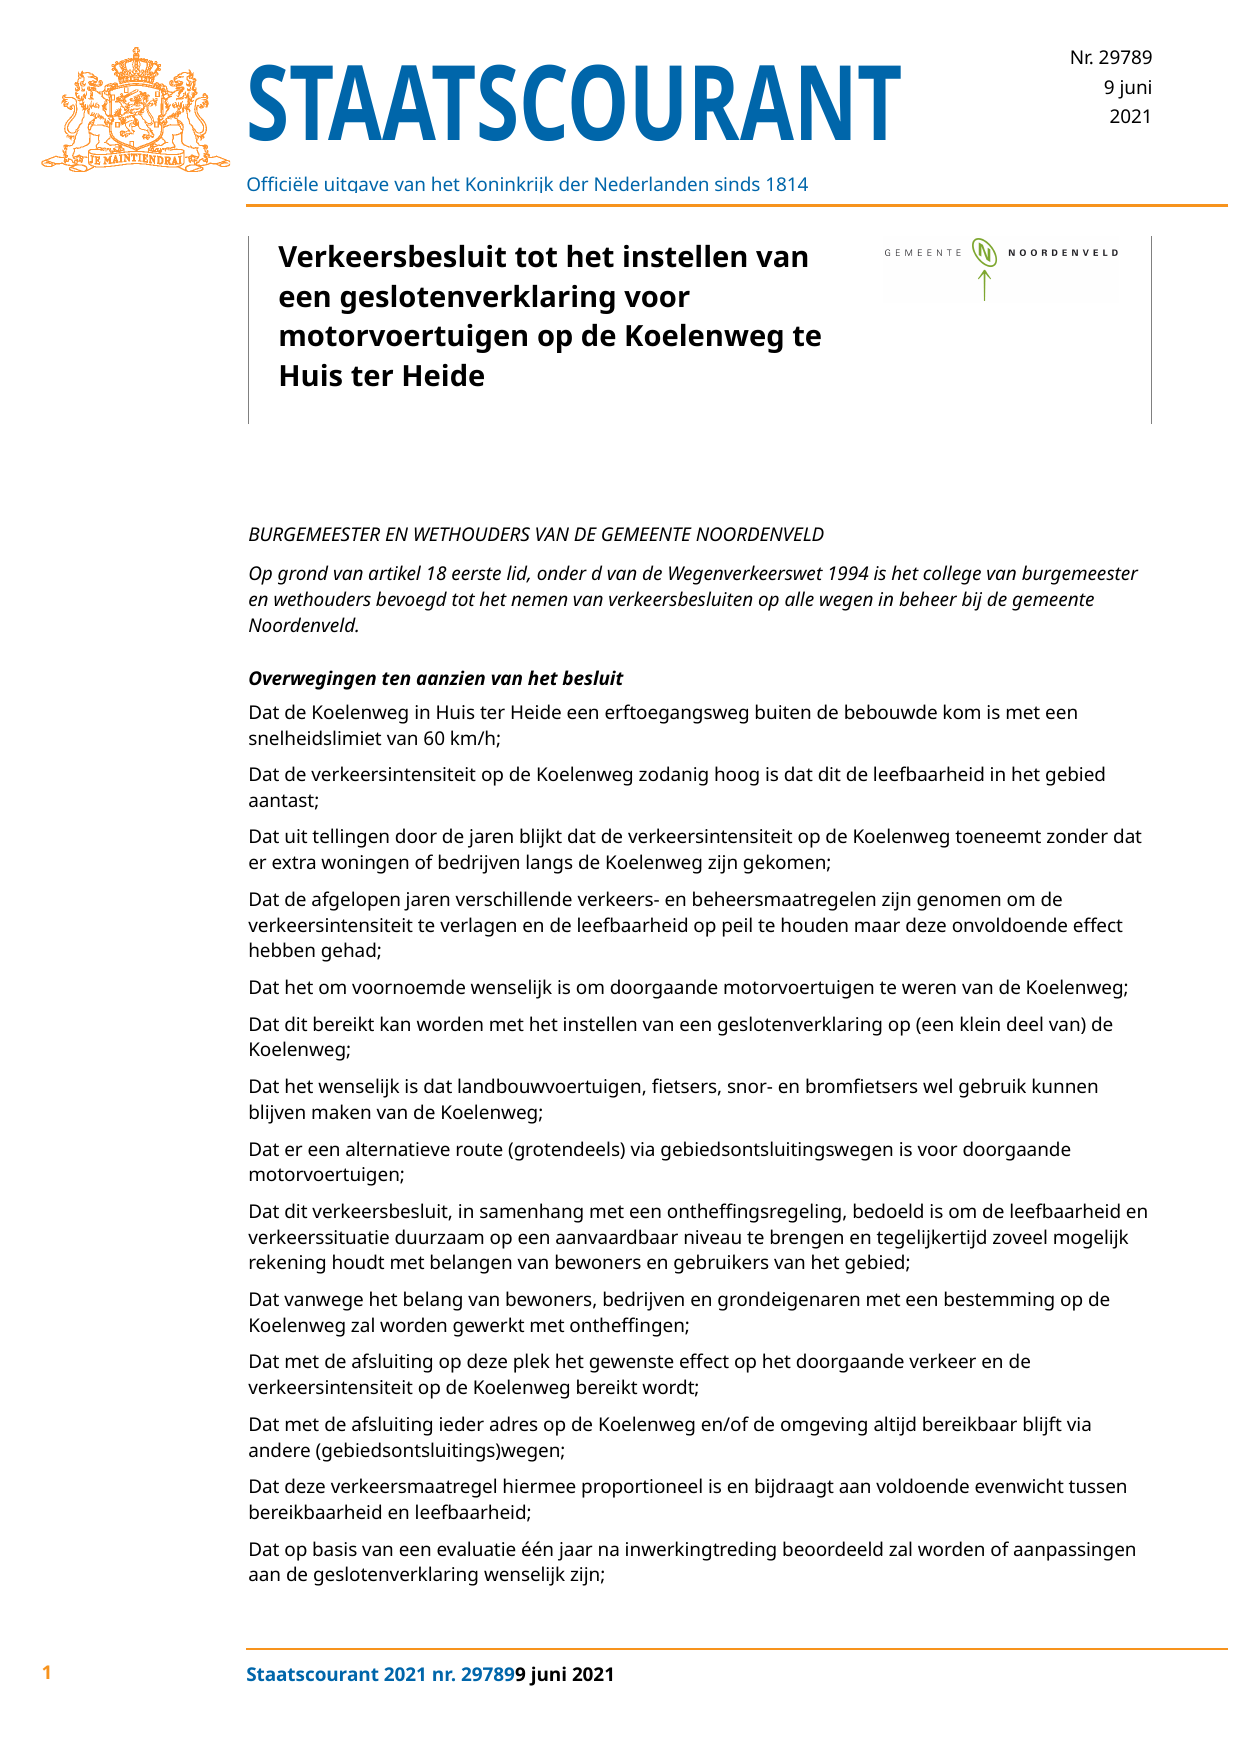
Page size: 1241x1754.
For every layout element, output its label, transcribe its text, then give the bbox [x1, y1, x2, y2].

text Dat de verkeersintensiteit op de Koelenweg zodanig hoog is dat dit de leefbaarheid in het gebied aantast; [248, 761, 1152, 813]
text Dat het wenselijk is dat landbouwvoertuigen, fietsers, snor- en bromfietsers wel gebruik kunnen blijven maken van de Koelenweg; [248, 1073, 1152, 1125]
text Dat het om voornoemde wenselijk is om doorgaande motorvoertuigen te weren van de Koelenweg; [248, 974, 1152, 1000]
text Dat de Koelenweg in Huis ter Heide een erftoegangsweg buiten de bebouwde kom is met een snelheidslimiet van 60 km/h; [248, 699, 1152, 750]
picture [882, 236, 1119, 303]
table_header [850, 236, 1151, 424]
table_header Verkeersbesluit tot het instellen van een geslotenverklaring voor motorvoertuigen op de Koelenweg te Huis ter Heide [249, 236, 850, 424]
text Dat uit tellingen door de jaren blijkt dat de verkeersintensiteit op de Koelenweg toeneemt zonder dat er extra woningen of bedrijven langs de Koelenweg zijn gekomen; [248, 824, 1152, 875]
text Dat er een alternatieve route (grotendeels) via gebiedsontsluitingswegen is voor doorgaande motorvoertuigen; [248, 1136, 1152, 1187]
text Dat de afgelopen jaren verschillende verkeers- en beheersmaatregelen zijn genomen om de verkeersintensiteit te verlagen en de leefbaarheid op peil te houden maar deze onvoldoende effect hebben gehad; [248, 886, 1152, 963]
text Dat vanwege het belang van bewoners, bedrijven en grondeigenaren met een bestemming op de Koelenweg zal worden gewerkt met ontheffingen; [248, 1286, 1152, 1338]
text Op grond van artikel 18 eerste lid, onder d van de Wegenverkeerswet 1994 is het college van burgemeester en wethouders bevoegd tot het nemen van verkeersbesluiten op alle wegen in beheer bij de gemeente Noordenveld. [248, 561, 1152, 638]
text Dat met de afsluiting op deze plek het gewenste effect op het doorgaande verkeer en de verkeersintensiteit op de Koelenweg bereikt wordt; [248, 1349, 1152, 1400]
text Dat deze verkeersmaatregel hiermee proportioneel is en bijdraagt aan voldoende evenwicht tussen bereikbaarheid en leefbaarheid; [248, 1473, 1152, 1525]
text Overwegingen ten aanzien van het besluit [248, 665, 1152, 691]
text Dat op basis van een evaluatie één jaar na inwerkingtreding beoordeeld zal worden of aanpassingen aan de geslotenverklaring wenselijk zijn; [248, 1536, 1152, 1587]
text Dat dit bereikt kan worden met het instellen van een geslotenverklaring op (een klein deel van) de Koelenweg; [248, 1011, 1152, 1062]
picture [41, 47, 231, 172]
text BURGEMEESTER EN WETHOUDERS VAN DE GEMEENTE NOORDENVELD [248, 521, 1152, 547]
text Dat dit verkeersbesluit, in samenhang met een ontheffingsregeling, bedoeld is om de leefbaarheid en verkeerssituatie duurzaam op een aanvaardbaar niveau te brengen en tegelijkertijd zoveel mogelijk rekening houdt met belangen van bewoners en gebruikers van het gebied; [248, 1198, 1152, 1275]
text Dat met de afsluiting ieder adres op de Koelenweg en/of de omgeving altijd bereikbaar blijft via andere (gebiedsontsluitings)wegen; [248, 1411, 1152, 1462]
